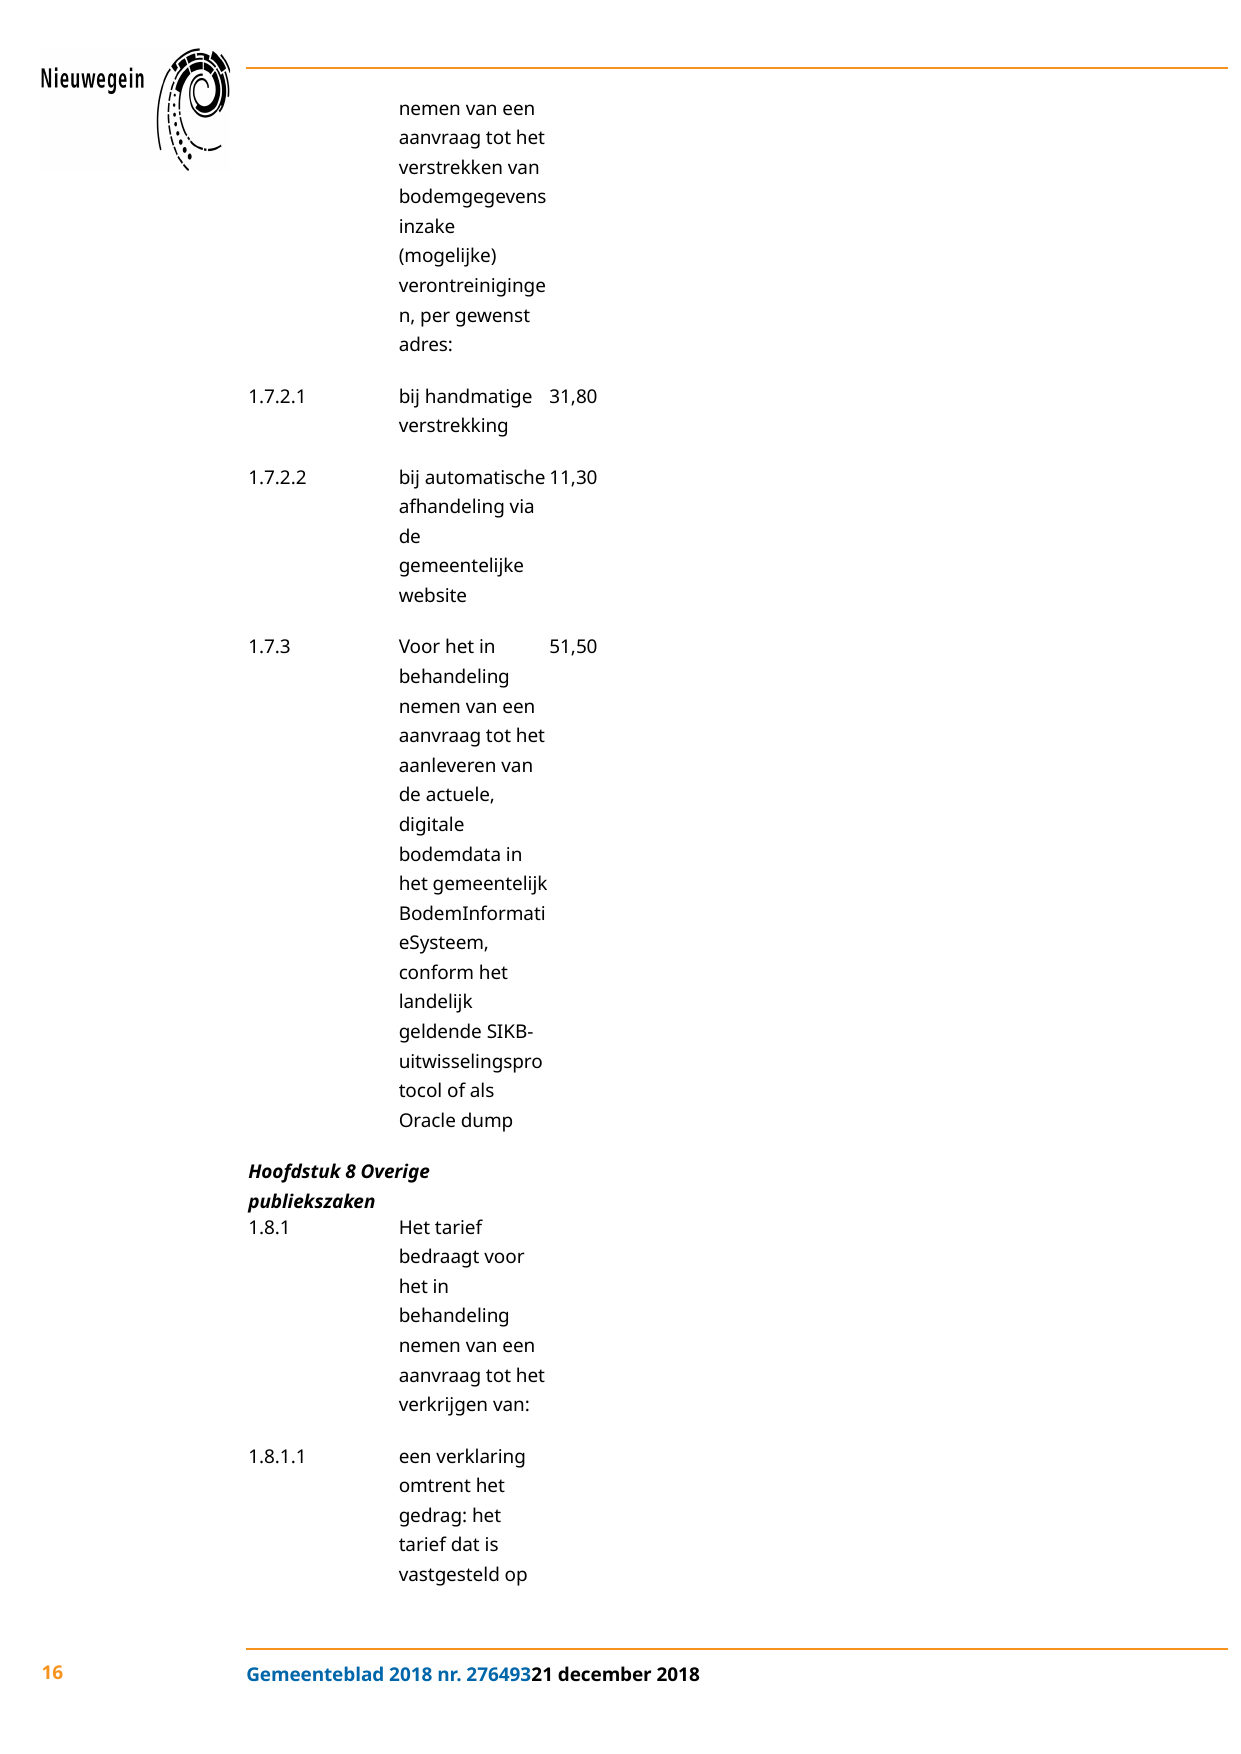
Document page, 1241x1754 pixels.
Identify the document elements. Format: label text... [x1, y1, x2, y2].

table_cell Het tarief bedraagt voor het in behandeling nemen van een aanvraag tot het verkrijgen van: [399, 1214, 549, 1417]
table_cell [549, 357, 700, 383]
table_cell [248, 608, 398, 634]
table_cell 1.7.2.1 [248, 383, 398, 438]
table_cell 1.8.1 [248, 1214, 398, 1417]
table_cell [399, 1133, 549, 1158]
table_cell Voor het in behandeling nemen van een aanvraag tot het aanleveren van de actuele, digitale bodemdata in het gemeentelijk BodemInformatieSysteem, conform het landelijk geldende SIKB-uitwisselingsprotocol of als Oracle dump [399, 634, 549, 1133]
table_cell bij handmatige verstrekking [399, 383, 549, 438]
table_cell nemen van een aanvraag tot het verstrekken van bodemgegevens inzake (mogelijke) verontreinigingen, per gewenst adres: [399, 95, 549, 357]
table_cell 51,50 [549, 634, 700, 1133]
table_cell [549, 1417, 700, 1443]
table_cell een verklaring omtrent het gedrag: het tarief dat is vastgesteld op [399, 1443, 549, 1587]
table_cell 1.7.3 [248, 634, 398, 1133]
table_cell [248, 95, 398, 357]
table_cell Hoofdstuk 8 Overige publiekszaken [248, 1159, 549, 1214]
table_cell 1.8.1.1 [248, 1443, 398, 1587]
table_cell [399, 1417, 549, 1443]
table_cell [248, 357, 398, 383]
table_cell [549, 1443, 700, 1587]
table_cell [248, 1417, 398, 1443]
picture [41, 47, 231, 172]
table_cell [549, 438, 700, 464]
table_cell 11,30 [549, 464, 700, 608]
table_cell [549, 95, 700, 357]
table_cell [549, 1214, 700, 1417]
table_cell 31,80 [549, 383, 700, 438]
table_cell [399, 357, 549, 383]
table_cell [549, 1133, 700, 1158]
table_cell bij automatische afhandeling via de gemeentelijke website [399, 464, 549, 608]
table_cell [248, 1133, 398, 1158]
table_cell 1.7.2.2 [248, 464, 398, 608]
table_cell [549, 1159, 700, 1214]
table_cell [399, 438, 549, 464]
table_cell [549, 608, 700, 634]
table_cell [399, 608, 549, 634]
table_cell [248, 438, 398, 464]
